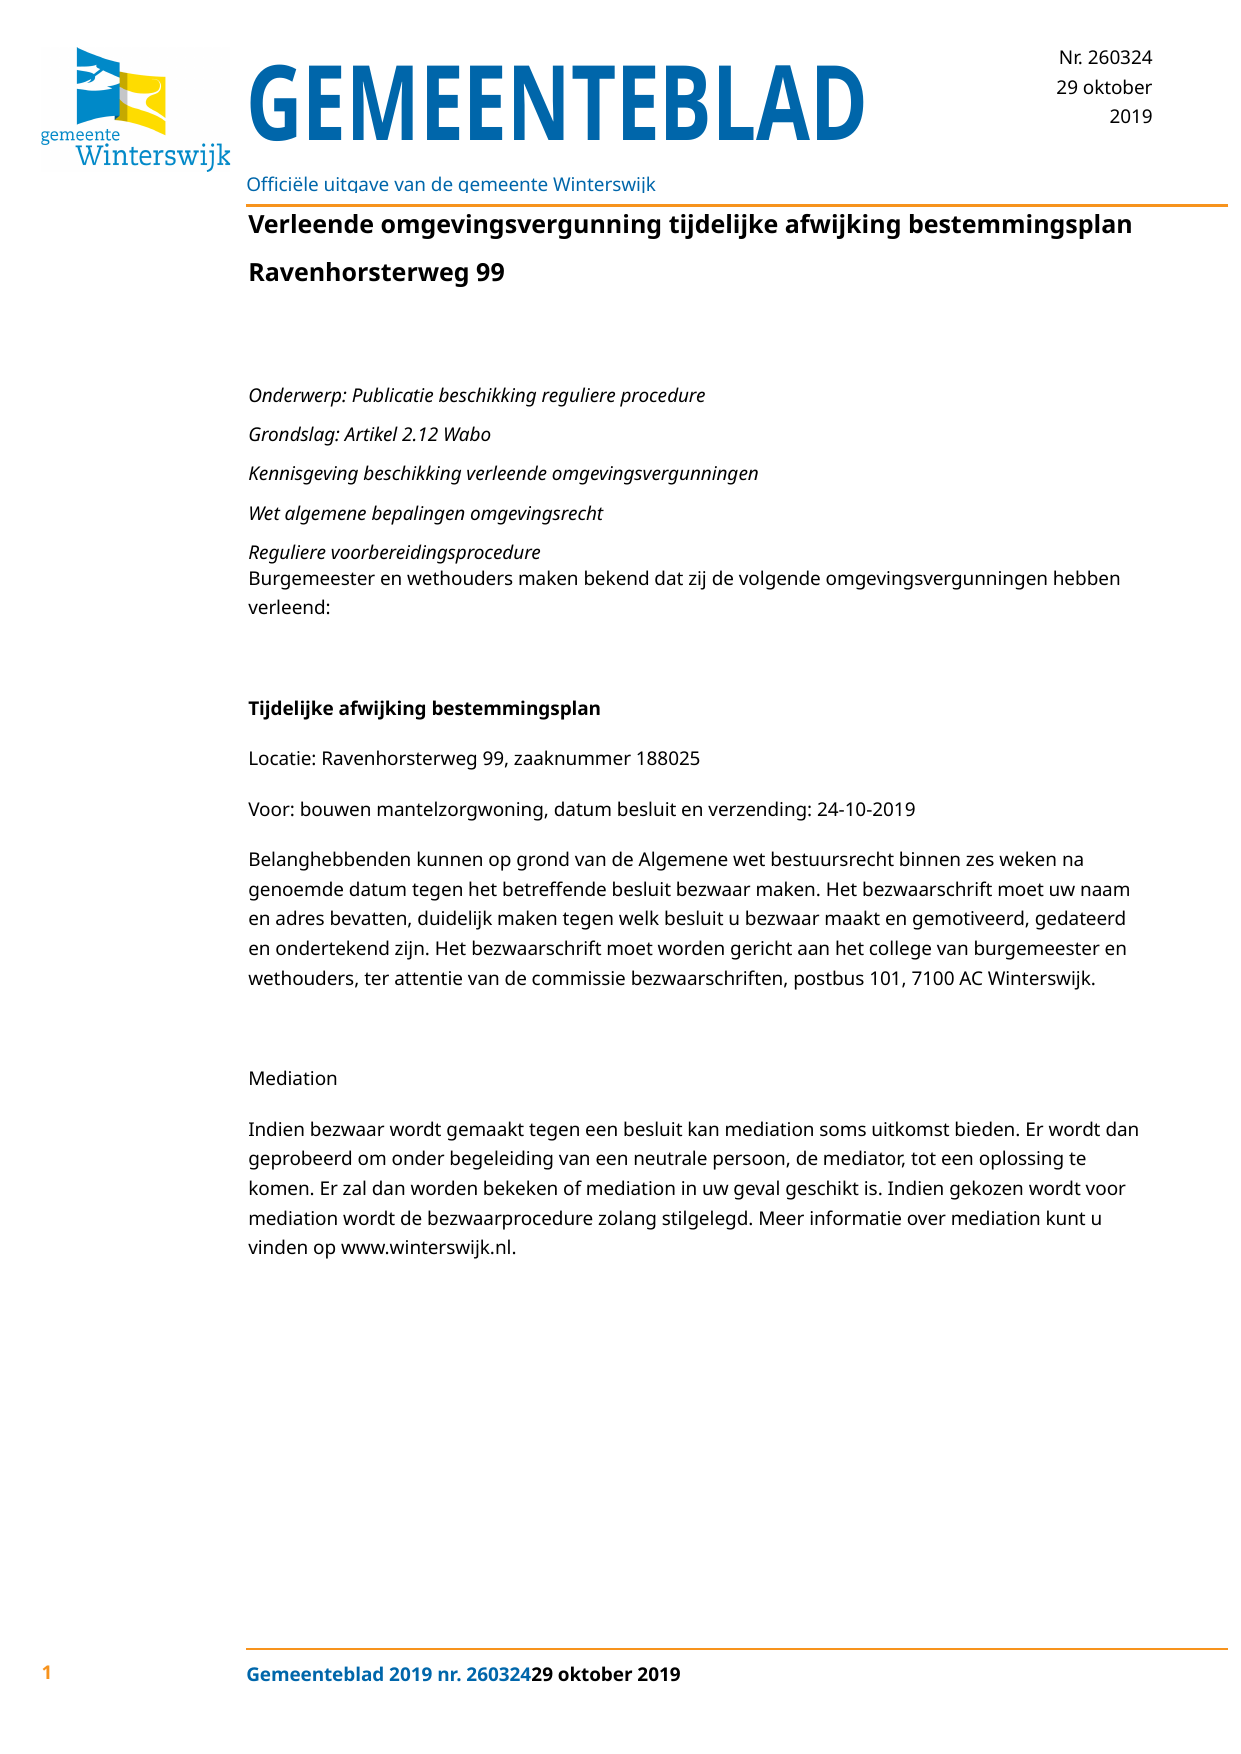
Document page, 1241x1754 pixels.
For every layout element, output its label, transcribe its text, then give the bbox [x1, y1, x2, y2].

text Indien bezwaar wordt gemaakt tegen een besluit kan mediation soms uitkomst bieden. Er wordt dan geprobeerd om onder begeleiding van een neutrale persoon, de mediator, tot een oplossing te komen. Er zal dan worden bekeken of mediation in uw geval geschikt is. Indien gekozen wordt voor mediation wordt de bezwaarprocedure zolang stilgelegd. Meer informatie over mediation kunt u vinden op www.winterswijk.nl. [248, 1116, 1152, 1260]
text Onderwerp: Publicatie beschikking reguliere procedure [248, 382, 1152, 408]
picture [41, 47, 231, 172]
picture [225, 153, 231, 162]
text Belanghebbenden kunnen op grond van de Algemene wet bestuursrecht binnen zes weken na genoemde datum tegen het betreffende besluit bezwaar maken. Het bezwaarschrift moet uw naam en adres bevatten, duidelijk maken tegen welk besluit u bezwaar maakt en gemotiveerd, gedateerd en ondertekend zijn. Het bezwaarschrift moet worden gericht aan het college van burgemeester en wethouders, ter attentie van de commissie bezwaarschriften, postbus 101, 7100 AC Winterswijk. [248, 846, 1152, 990]
text Voor: bouwen mantelzorgwoning, datum besluit en verzending: 24-10-2019 [248, 796, 1152, 822]
text Reguliere voorbereidingsprocedure [248, 539, 1152, 565]
text Verleende omgevingsvergunning tijdelijke afwijking bestemmingsplan Ravenhorsterweg 99 [248, 207, 1152, 288]
text Locatie: Ravenhorsterweg 99, zaaknummer 188025 [248, 746, 1152, 771]
text Mediation [248, 1066, 1152, 1091]
text Burgemeester en wethouders maken bekend dat zij de volgende omgevingsvergunningen hebben verleend: [248, 565, 1152, 620]
text Kennisgeving beschikking verleende omgevingsvergunningen [248, 460, 1152, 486]
text Wet algemene bepalingen omgevingsrecht [248, 500, 1152, 525]
text Tijdelijke afwijking bestemmingsplan [248, 695, 1152, 721]
text Grondslag: Artikel 2.12 Wabo [248, 421, 1152, 447]
